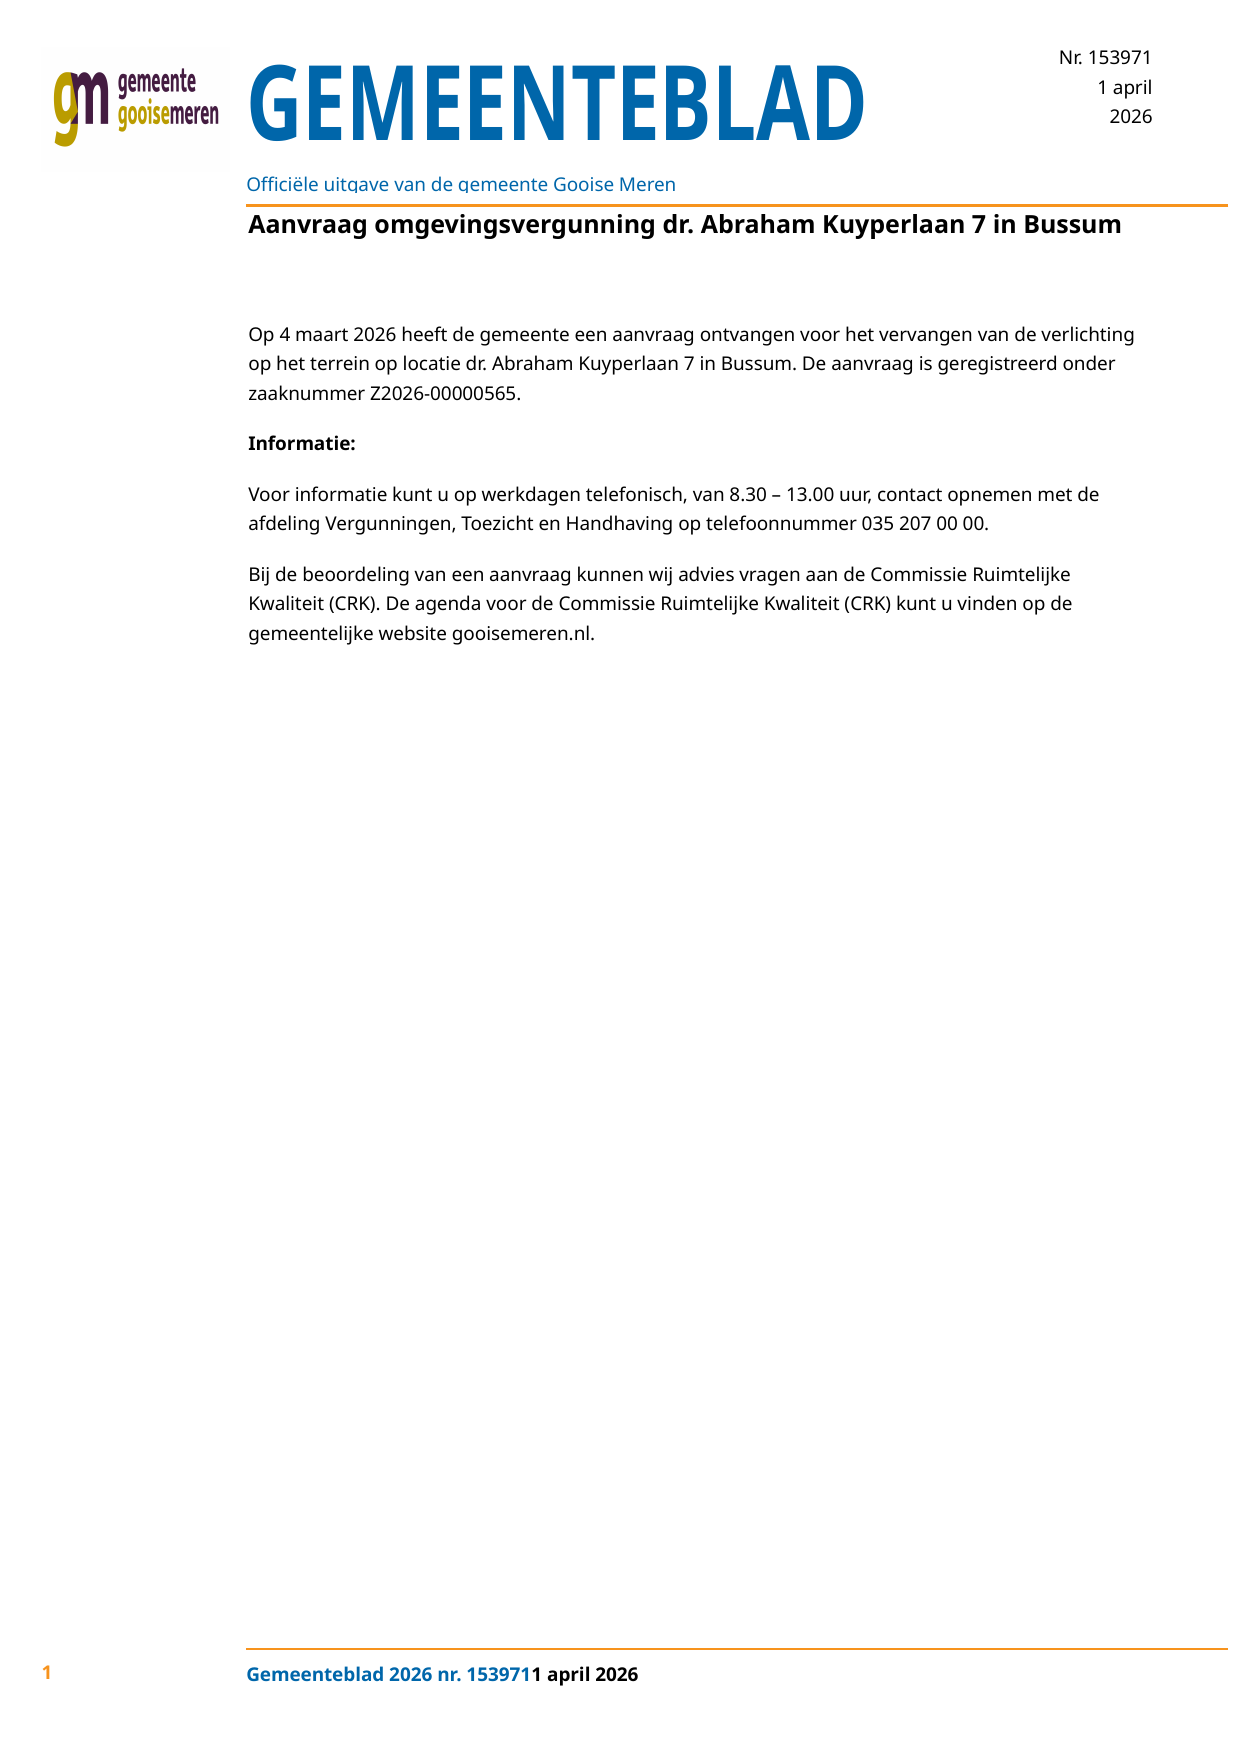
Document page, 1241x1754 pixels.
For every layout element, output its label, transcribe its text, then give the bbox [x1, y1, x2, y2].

text Op 4 maart 2026 heeft de gemeente een aanvraag ontvangen voor het vervangen van de verlichting op het terrein op locatie dr. Abraham Kuyperlaan 7 in Bussum. De aanvraag is geregistreerd onder zaaknummer Z2026-00000565. [248, 321, 1152, 406]
picture [41, 47, 231, 172]
text Bij de beoordeling van een aanvraag kunnen wij advies vragen aan de Commissie Ruimtelijke Kwaliteit (CRK). De agenda voor de Commissie Ruimtelijke Kwaliteit (CRK) kunt u vinden op de gemeentelijke website gooisemeren.nl. [248, 561, 1152, 646]
text Informatie: [248, 430, 1152, 456]
text Voor informatie kunt u op werkdagen telefonisch, van 8.30 – 13.00 uur, contact opnemen met de afdeling Vergunningen, Toezicht en Handhaving op telefoonnummer 035 207 00 00. [248, 481, 1152, 536]
text Aanvraag omgevingsvergunning dr. Abraham Kuyperlaan 7 in Bussum [248, 207, 1152, 241]
